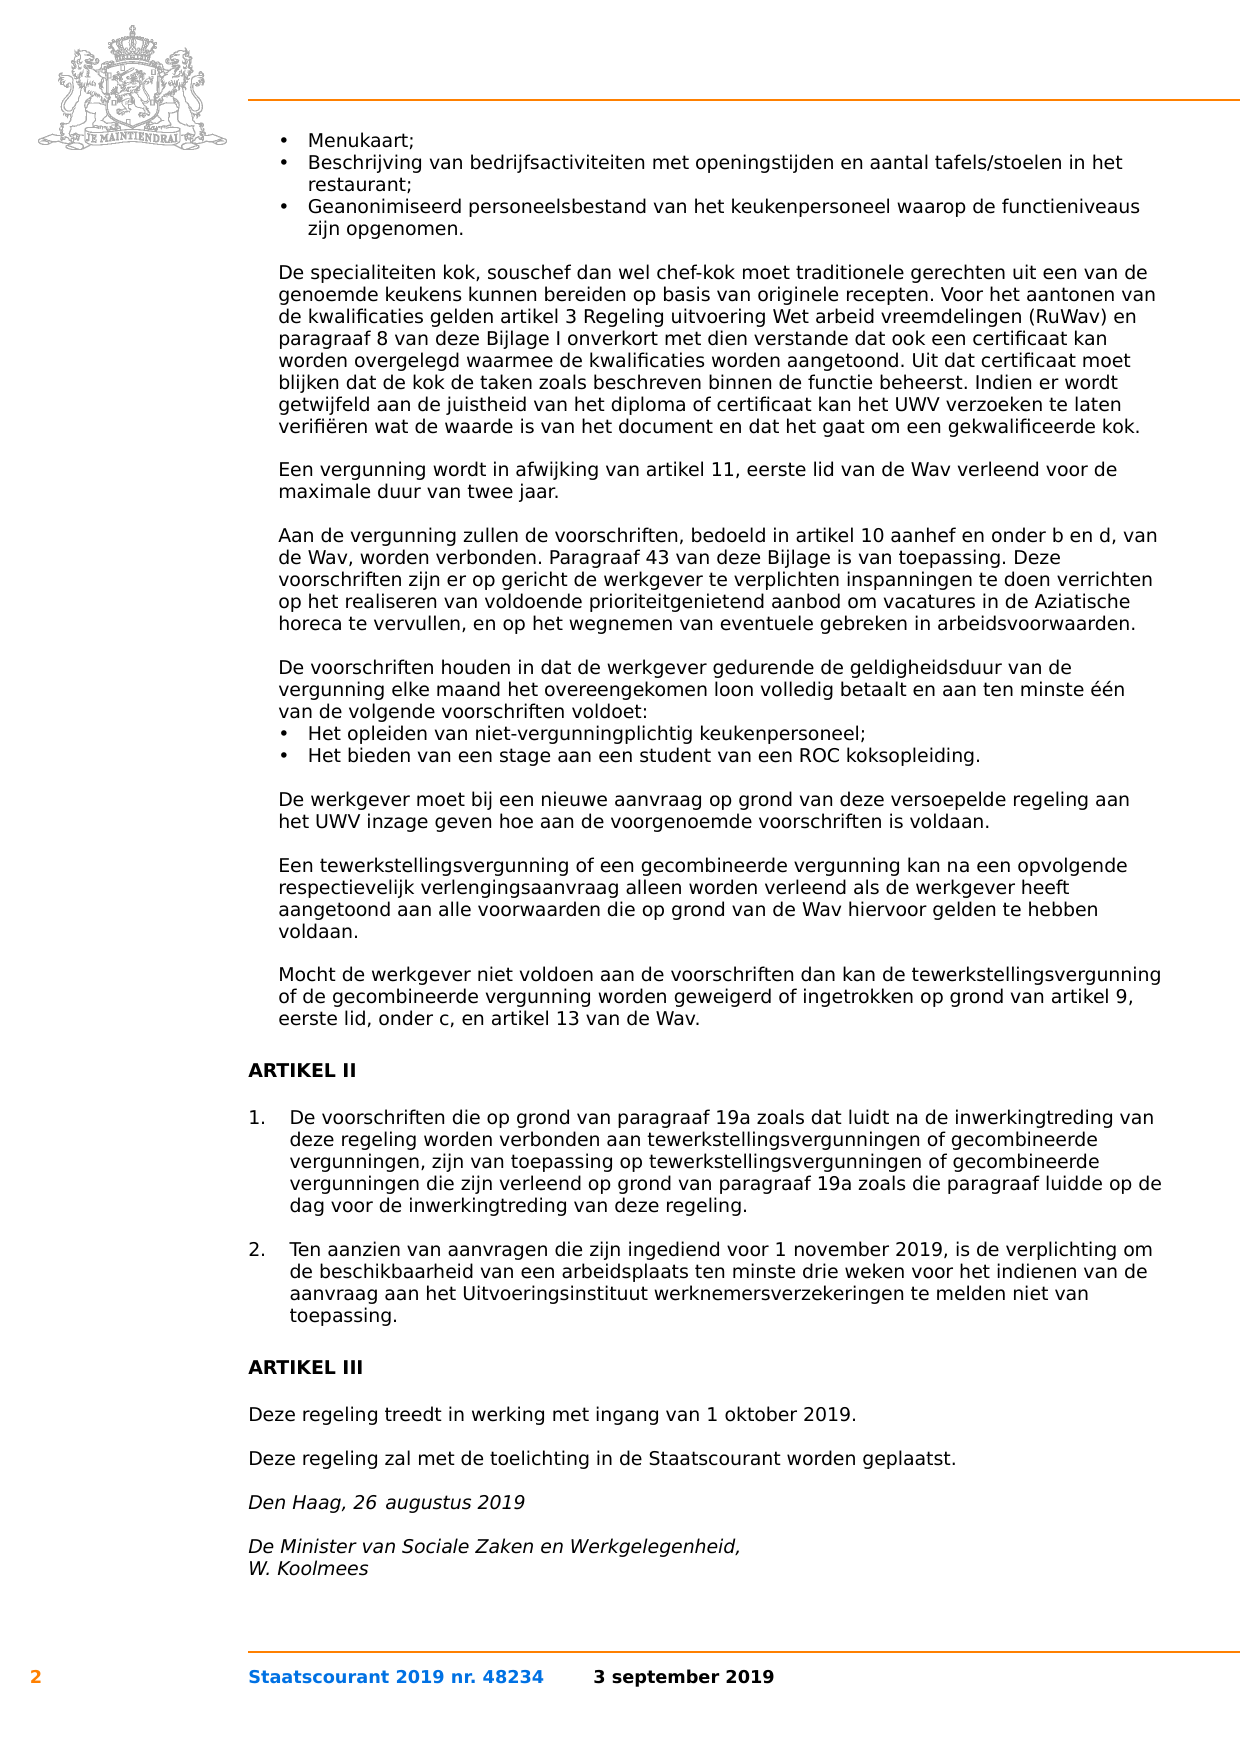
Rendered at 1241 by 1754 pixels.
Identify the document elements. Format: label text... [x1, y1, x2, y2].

text 2. Ten aanzien van aanvragen die zijn ingediend voor 1 november 2019, is de verplichting om de beschikbaarheid van een arbeidsplaats ten minste drie weken voor het indienen van de aanvraag aan het Uitvoeringsinstituut werknemersverzekeringen te melden niet van toepassing. [248, 1239, 1163, 1327]
subtitle ARTIKEL II [248, 1060, 1163, 1082]
text Deze regeling treedt in werking met ingang van 1 oktober 2019. [248, 1404, 1163, 1426]
text • Beschrijving van bedrijfsactiviteiten met openingstijden en aantal tafels/stoelen in het restaurant; [278, 152, 1163, 196]
text Een tewerkstellingsvergunning of een gecombineerde vergunning kan na een opvolgende respectievelijk verlengingsaanvraag alleen worden verleend als de werkgever heeft aangetoond aan alle voorwaarden die op grond van de Wav hiervoor gelden te hebben voldaan. [278, 854, 1163, 942]
text Aan de vergunning zullen de voorschriften, bedoeld in artikel 10 aanhef en onder b en d, van de Wav, worden verbonden. Paragraaf 43 van deze Bijlage is van toepassing. Deze voorschriften zijn er op gericht de werkgever te verplichten inspanningen te doen verrichten op het realiseren van voldoende prioriteitgenietend aanbod om vacatures in de Aziatische horeca te vervullen, en op het wegnemen van eventuele gebreken in arbeidsvoorwaarden. [278, 525, 1163, 635]
text • Menukaart; [278, 130, 1163, 152]
text Een vergunning wordt in afwijking van artikel 11, eerste lid van de Wav verleend voor de maximale duur van twee jaar. [278, 459, 1163, 503]
text Den Haag, 26 augustus 2019 [248, 1492, 1163, 1514]
text Mocht de werkgever niet voldoen aan de voorschriften dan kan de tewerkstellingsvergunning of de gecombineerde vergunning worden geweigerd of ingetrokken op grond van artikel 9, eerste lid, onder c, en artikel 13 van de Wav. [278, 964, 1163, 1030]
text • Het opleiden van niet-vergunningplichtig keukenpersoneel; [278, 723, 1163, 745]
text 1. De voorschriften die op grond van paragraaf 19a zoals dat luidt na de inwerkingtreding van deze regeling worden verbonden aan tewerkstellingsvergunningen of gecombineerde vergunningen, zijn van toepassing op tewerkstellingsvergunningen of gecombineerde vergunningen die zijn verleend op grond van paragraaf 19a zoals die paragraaf luidde op de dag voor de inwerkingtreding van deze regeling. [248, 1107, 1163, 1217]
text De specialiteiten kok, souschef dan wel chef-kok moet traditionele gerechten uit een van de genoemde keukens kunnen bereiden op basis van originele recepten. Voor het aantonen van de kwalificaties gelden artikel 3 Regeling uitvoering Wet arbeid vreemdelingen (RuWav) en paragraaf 8 van deze Bijlage I onverkort met dien verstande dat ook een certificaat kan worden overgelegd waarmee de kwalificaties worden aangetoond. Uit dat certificaat moet blijken dat de kok de taken zoals beschreven binnen de functie beheerst. Indien er wordt getwijfeld aan de juistheid van het diploma of certificaat kan het UWV verzoeken te laten verifiëren wat de waarde is van het document en dat het gaat om een gekwalificeerde kok. [278, 262, 1163, 437]
text De voorschriften houden in dat de werkgever gedurende de geldigheidsduur van de vergunning elke maand het overeengekomen loon volledig betaalt en aan ten minste één van de volgende voorschriften voldoet: [278, 657, 1163, 723]
text • Geanonimiseerd personeelsbestand van het keukenpersoneel waarop de functieniveaus zijn opgenomen. [278, 196, 1163, 240]
picture [38, 25, 227, 150]
text Deze regeling zal met de toelichting in de Staatscourant worden geplaatst. [248, 1448, 1163, 1470]
subtitle ARTIKEL III [248, 1357, 1163, 1379]
text De werkgever moet bij een nieuwe aanvraag op grond van deze versoepelde regeling aan het UWV inzage geven hoe aan de voorgenoemde voorschriften is voldaan. [278, 789, 1163, 833]
text De Minister van Sociale Zaken en Werkgelegenheid, W. Koolmees [248, 1536, 1163, 1579]
text • Het bieden van een stage aan een student van een ROC koksopleiding. [278, 745, 1163, 767]
